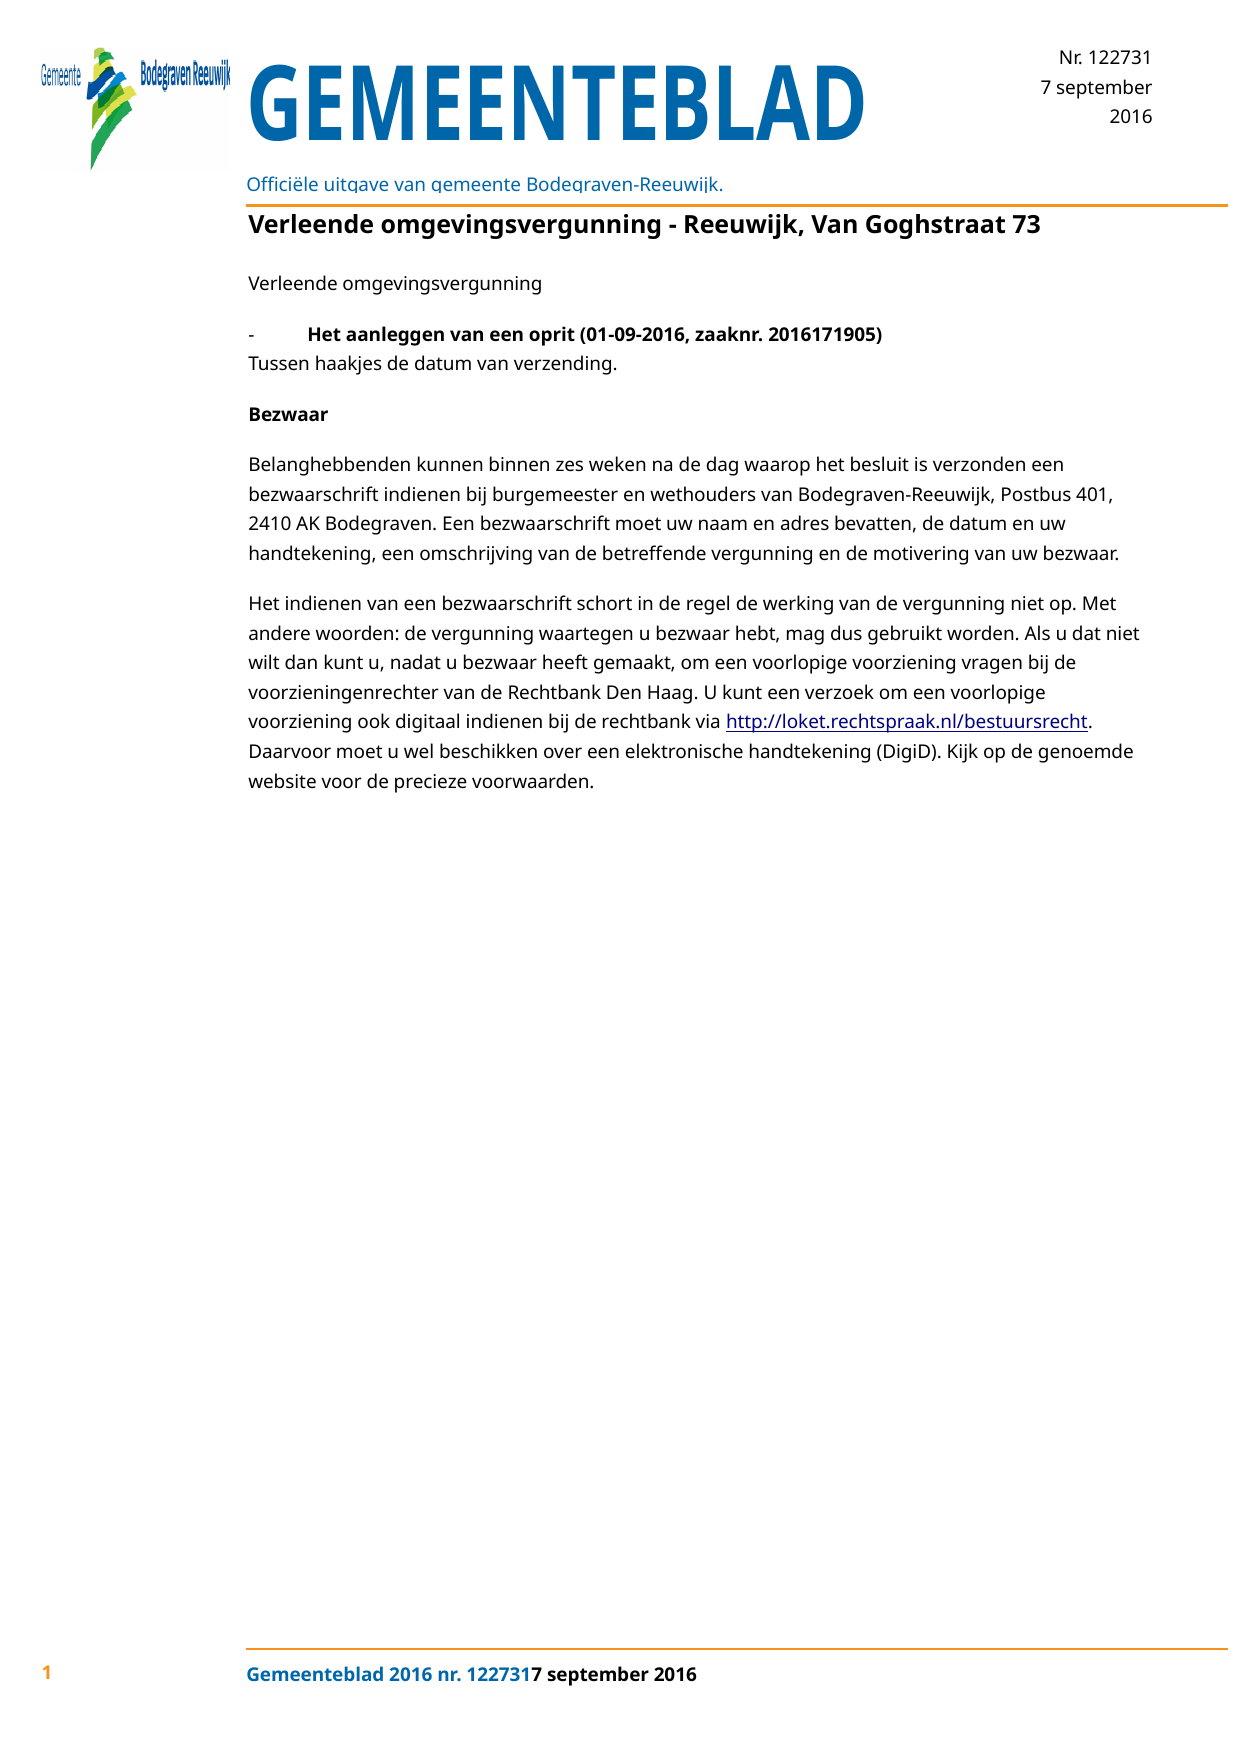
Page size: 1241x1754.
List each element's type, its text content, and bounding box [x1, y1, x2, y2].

text Het indienen van een bezwaarschrift schort in de regel de werking van de vergunning niet op. Met andere woorden: de vergunning waartegen u bezwaar hebt, mag dus gebruikt worden. Als u dat niet wilt dan kunt u, nadat u bezwaar heeft gemaakt, om een voorlopige voorziening vragen bij de voorzieningenrechter van de Rechtbank Den Haag. U kunt een verzoek om een voorlopige voorziening ook digitaal indienen bij de rechtbank via http://loket.rechtspraak.nl/bestuursrecht. Daarvoor moet u wel beschikken over een elektronische handtekening (DigiD). Kijk op de genoemde website voor de precieze voorwaarden. [248, 590, 1152, 793]
text Tussen haakjes de datum van verzending. [248, 350, 1152, 376]
picture [41, 47, 231, 172]
text Belanghebbenden kunnen binnen zes weken na de dag waarop het besluit is verzonden een bezwaarschrift indienen bij burgemeester en wethouders van Bodegraven-Reeuwijk, Postbus 401, 2410 AK Bodegraven. Een bezwaarschrift moet uw naam en adres bevatten, de datum en uw handtekening, een omschrijving van de betreffende vergunning en de motivering van uw bezwaar. [248, 451, 1152, 566]
text Verleende omgevingsvergunning [248, 270, 1152, 296]
list Het aanleggen van een oprit (01‑09‑2016, zaaknr. 2016171905) [248, 321, 1152, 346]
text Verleende omgevingsvergunning - Reeuwijk, Van Goghstraat 73 [248, 207, 1152, 241]
text Bezwaar [248, 401, 1152, 426]
